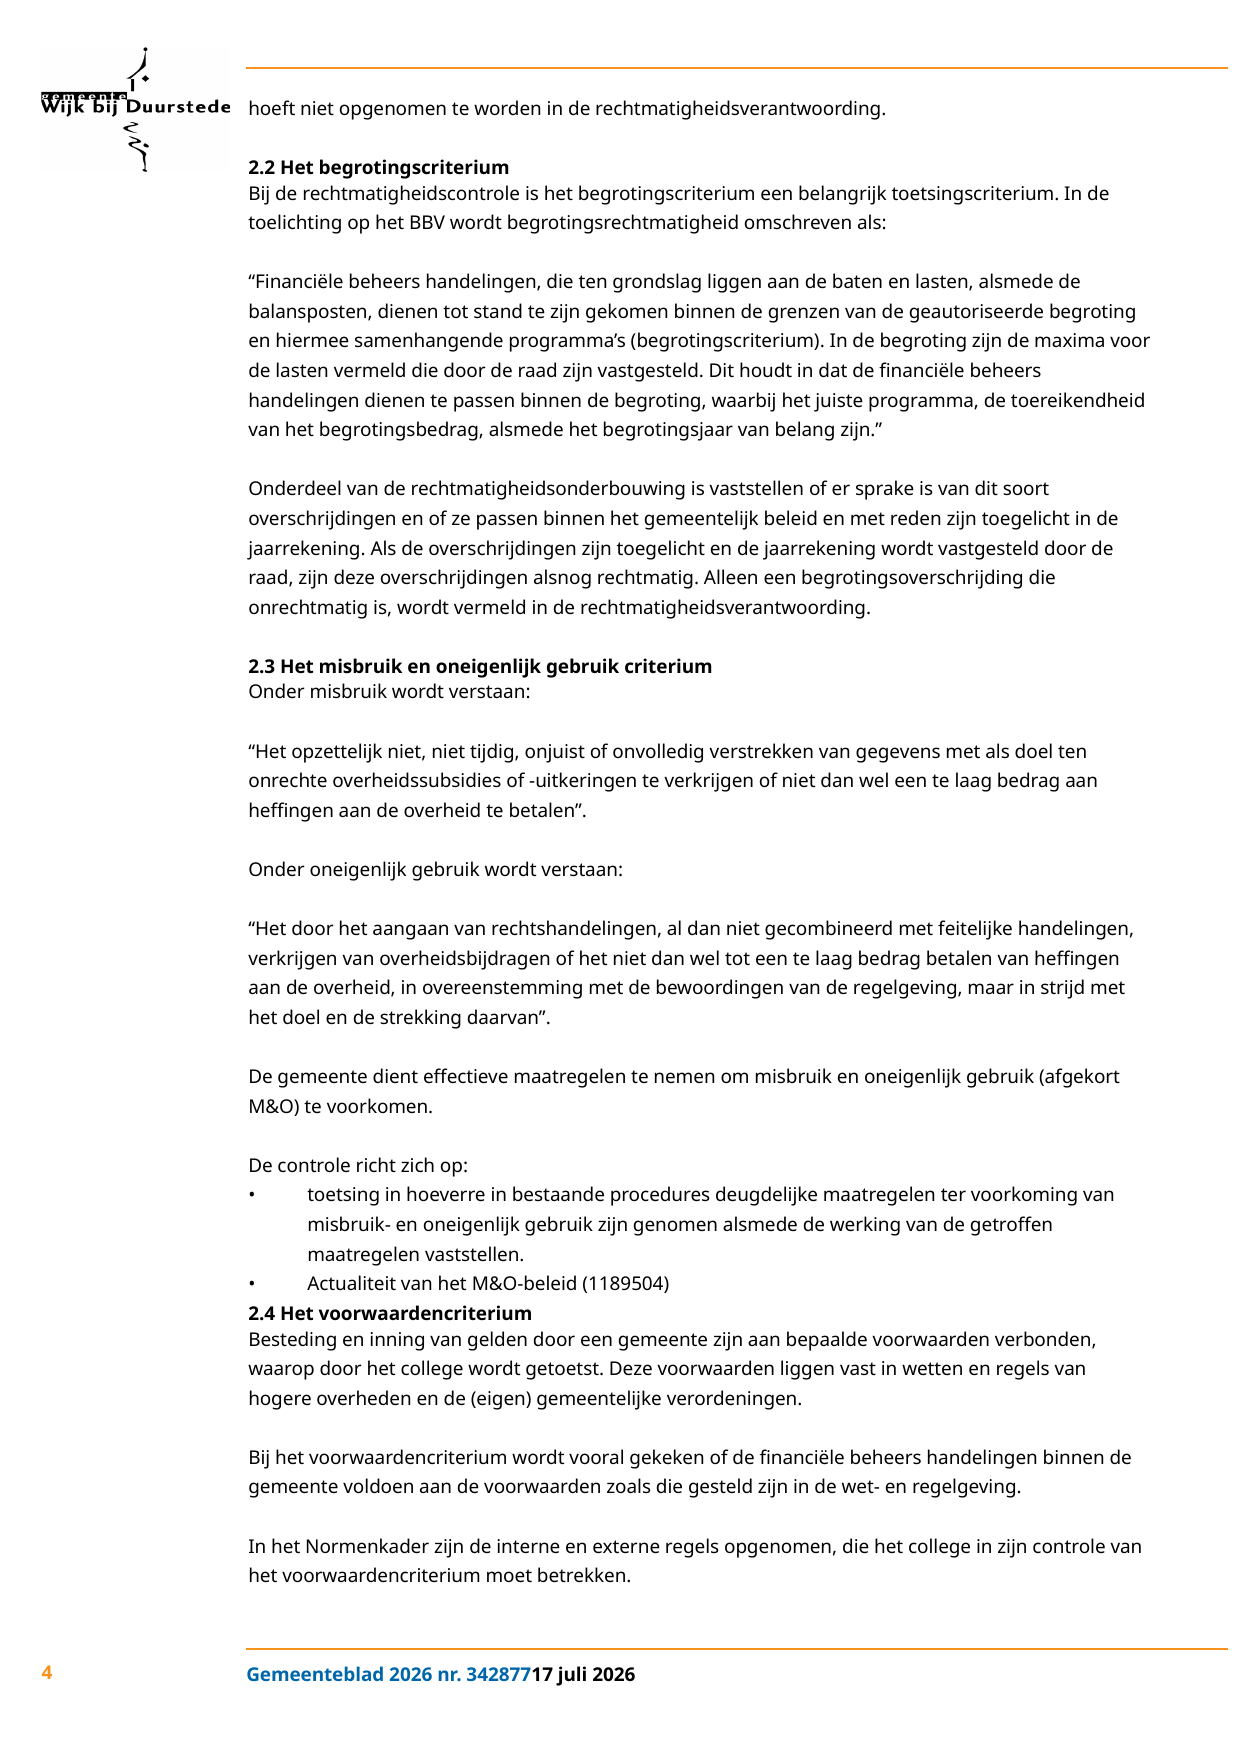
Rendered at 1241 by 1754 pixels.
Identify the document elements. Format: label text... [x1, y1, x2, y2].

text Besteding en inning van gelden door een gemeente zijn aan bepaalde voorwaarden verbonden, waarop door het college wordt getoetst. Deze voorwaarden liggen vast in wetten en regels van hogere overheden en de (eigen) gemeentelijke verordeningen. [248, 1326, 1152, 1411]
text De gemeente dient effectieve maatregelen te nemen om misbruik en oneigenlijk gebruik (afgekort M&O) te voorkomen. [248, 1063, 1152, 1119]
text Onderdeel van de rechtmatigheidsonderbouwing is vaststellen of er sprake is van dit soort overschrijdingen en of ze passen binnen het gemeentelijk beleid en met reden zijn toegelicht in de jaarrekening. Als de overschrijdingen zijn toegelicht en de jaarrekening wordt vastgesteld door de raad, zijn deze overschrijdingen alsnog rechtmatig. Alleen een begrotingsoverschrijding die onrechtmatig is, wordt vermeld in de rechtmatigheidsverantwoording. [248, 476, 1152, 619]
text 2.3 Het misbruik en oneigenlijk gebruik criterium [248, 653, 1152, 679]
text Bij het voorwaardencriterium wordt vooral gekeken of de financiële beheers handelingen binnen de gemeente voldoen aan de voorwaarden zoals die gesteld zijn in de wet- en regelgeving. [248, 1444, 1152, 1499]
text In het Normenkader zijn de interne en externe regels opgenomen, die het college in zijn controle van het voorwaardencriterium moet betrekken. [248, 1533, 1152, 1588]
text “Financiële beheers handelingen, die ten grondslag liggen aan de baten en lasten, alsmede de balansposten, dienen tot stand te zijn gekomen binnen de grenzen van de geautoriseerde begroting en hiermee samenhangende programma’s (begrotingscriterium). In de begroting zijn de maxima voor de lasten vermeld die door de raad zijn vastgesteld. Dit houdt in dat de financiële beheers handelingen dienen te passen binnen de begroting, waarbij het juiste programma, de toereikendheid van het begrotingsbedrag, alsmede het begrotingsjaar van belang zijn.” [248, 268, 1152, 442]
text Bij de rechtmatigheidscontrole is het begrotingscriterium een belangrijk toetsingscriterium. In de toelichting op het BBV wordt begrotingsrechtmatigheid omschreven als: [248, 180, 1152, 235]
picture [41, 47, 231, 172]
text “Het opzettelijk niet, niet tijdig, onjuist of onvolledig verstrekken van gegevens met als doel ten onrechte overheidssubsidies of -uitkeringen te verkrijgen of niet dan wel een te laag bedrag aan heffingen aan de overheid te betalen”. [248, 738, 1152, 823]
list Actualiteit van het M&O-beleid (1189504) [248, 1270, 1152, 1296]
text Onder misbruik wordt verstaan: [248, 679, 1152, 704]
text De controle richt zich op: [248, 1152, 1152, 1178]
text Onder oneigenlijk gebruik wordt verstaan: [248, 856, 1152, 882]
list toetsing in hoeverre in bestaande procedures deugdelijke maatregelen ter voorkoming van misbruik- en oneigenlijk gebruik zijn genomen alsmede de werking van de getroffen maatregelen vaststellen. [248, 1182, 1152, 1267]
text “Het door het aangaan van rechtshandelingen, al dan niet gecombineerd met feitelijke handelingen, verkrijgen van overheidsbijdragen of het niet dan wel tot een te laag bedrag betalen van heffingen aan de overheid, in overeenstemming met de bewoordingen van de regelgeving, maar in strijd met het doel en de strekking daarvan”. [248, 915, 1152, 1030]
text 2.4 Het voorwaardencriterium [248, 1300, 1152, 1326]
text hoeft niet opgenomen te worden in de rechtmatigheidsverantwoording. [248, 95, 1152, 121]
text 2.2 Het begrotingscriterium [248, 154, 1152, 180]
